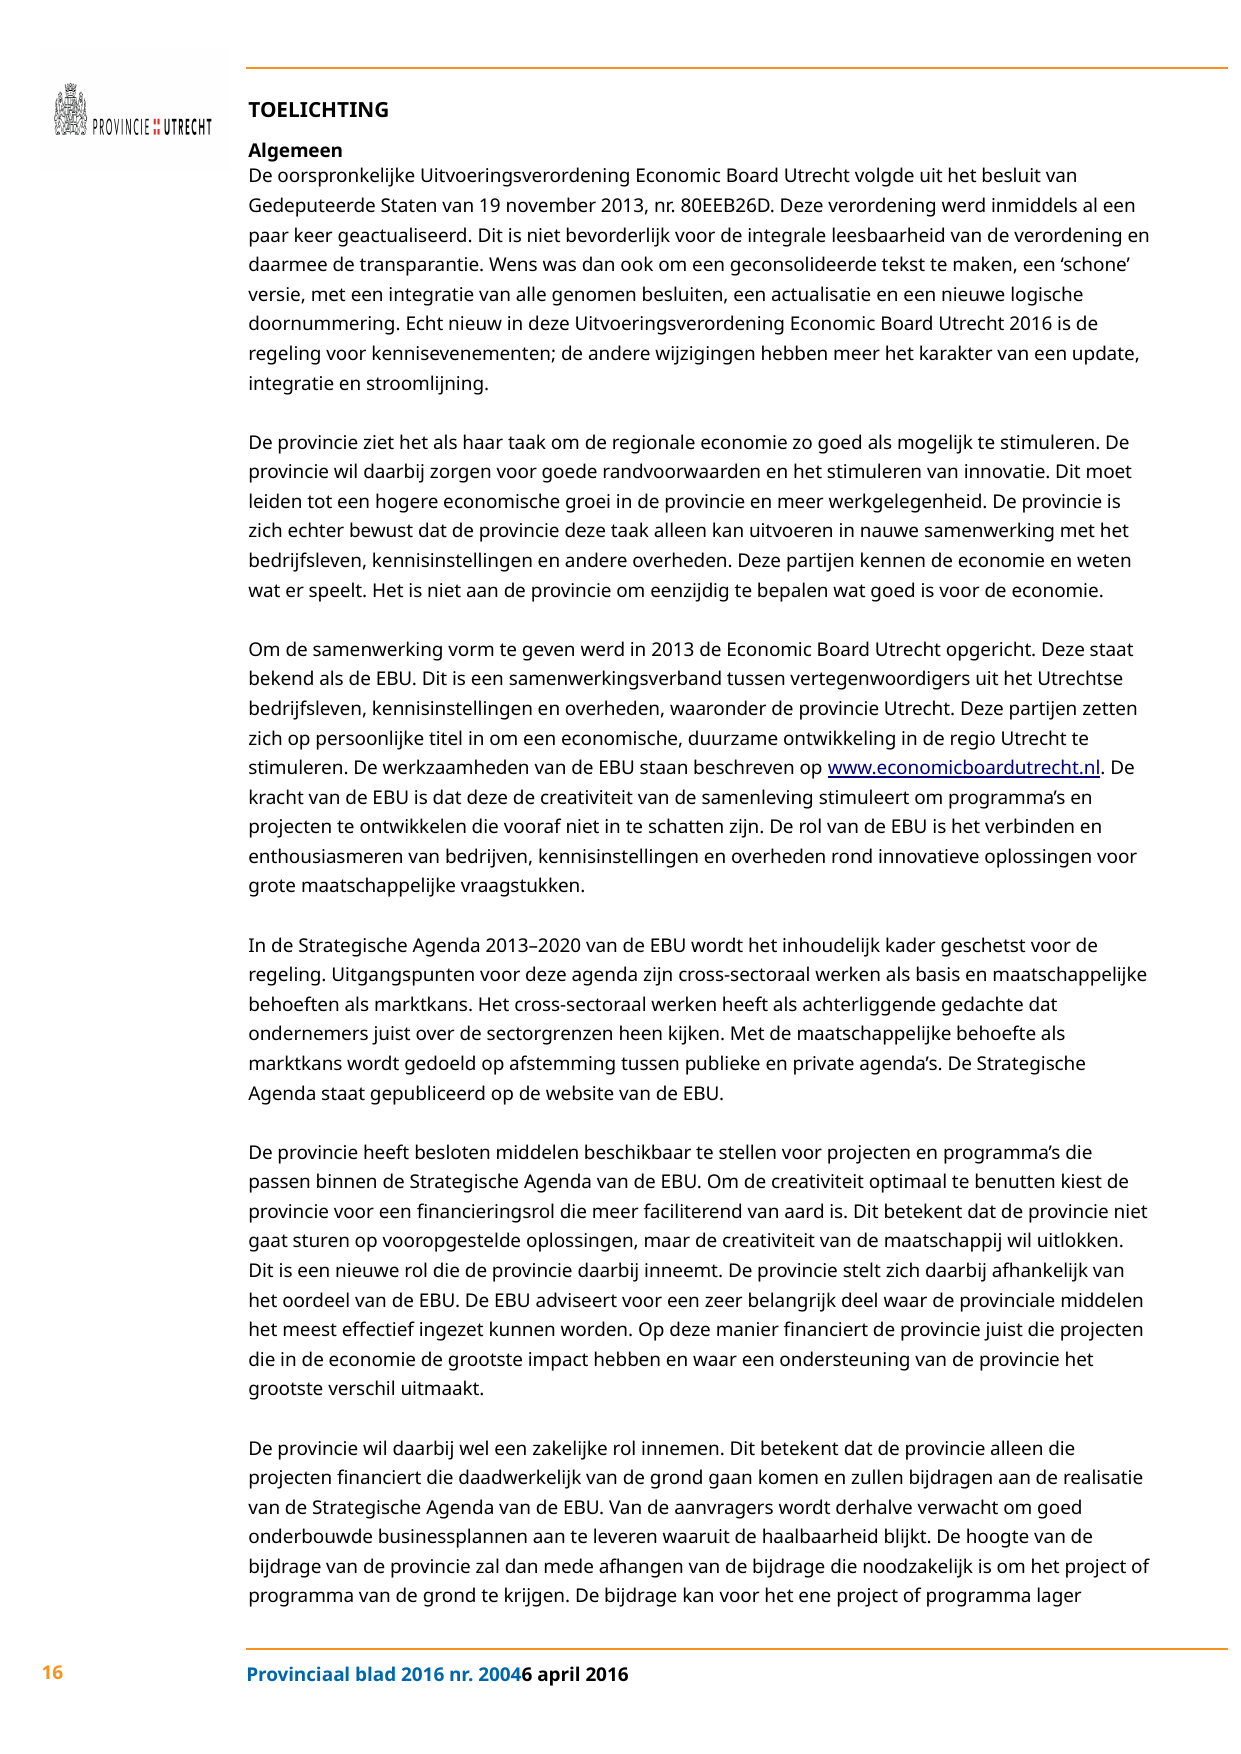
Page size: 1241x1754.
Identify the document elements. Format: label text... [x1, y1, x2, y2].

text Om de samenwerking vorm te geven werd in 2013 de Economic Board Utrecht opgericht. Deze staat bekend als de EBU. Dit is een samenwerkingsverband tussen vertegenwoordigers uit het Utrechtse bedrijfsleven, kennisinstellingen en overheden, waaronder de provincie Utrecht. Deze partijen zetten zich op persoonlijke titel in om een economische, duurzame ontwikkeling in de regio Utrecht te stimuleren. De werkzaamheden van de EBU staan beschreven op www.economicboardutrecht.nl. De kracht van de EBU is dat deze de creativiteit van de samenleving stimuleert om programma’s en projecten te ontwikkelen die vooraf niet in te schatten zijn. De rol van de EBU is het verbinden en enthousiasmeren van bedrijven, kennisinstellingen en overheden rond innovatieve oplossingen voor grote maatschappelijke vraagstukken. [248, 636, 1152, 898]
text De oorspronkelijke Uitvoeringsverordening Economic Board Utrecht volgde uit het besluit van Gedeputeerde Staten van 19 november 2013, nr. 80EEB26D. Deze verordening werd inmiddels al een paar keer geactualiseerd. Dit is niet bevorderlijk voor de integrale leesbaarheid van de verordening en daarmee de transparantie. Wens was dan ook om een geconsolideerde tekst te maken, een ‘schone’ versie, met een integratie van alle genomen besluiten, een actualisatie en een nieuwe logische doornummering. Echt nieuw in deze Uitvoeringsverordening Economic Board Utrecht 2016 is de regeling voor kennisevenementen; de andere wijzigingen hebben meer het karakter van een update, integratie en stroomlijning. [248, 163, 1152, 395]
text De provincie wil daarbij wel een zakelijke rol innemen. Dit betekent dat de provincie alleen die projecten financiert die daadwerkelijk van de grond gaan komen en zullen bijdragen aan de realisatie van de Strategische Agenda van de EBU. Van de aanvragers wordt derhalve verwacht om goed onderbouwde businessplannen aan te leveren waaruit de haalbaarheid blijkt. De hoogte van de bijdrage van de provincie zal dan mede afhangen van de bijdrage die noodzakelijk is om het project of programma van de grond te krijgen. De bijdrage kan voor het ene project of programma lager [248, 1435, 1152, 1608]
text In de Strategische Agenda 2013–2020 van de EBU wordt het inhoudelijk kader geschetst voor de regeling. Uitgangspunten voor deze agenda zijn cross-sectoraal werken als basis en maatschappelijke behoeften als marktkans. Het cross-sectoraal werken heeft als achterliggende gedachte dat ondernemers juist over de sectorgrenzen heen kijken. Met de maatschappelijke behoefte als marktkans wordt gedoeld op afstemming tussen publieke en private agenda’s. De Strategische Agenda staat gepubliceerd op de website van de EBU. [248, 932, 1152, 1105]
text De provincie heeft besloten middelen beschikbaar te stellen voor projecten en programma’s die passen binnen de Strategische Agenda van de EBU. Om de creativiteit optimaal te benutten kiest de provincie voor een financieringsrol die meer faciliterend van aard is. Dit betekent dat de provincie niet gaat sturen op vooropgestelde oplossingen, maar de creativiteit van de maatschappij wil uitlokken. Dit is een nieuwe rol die de provincie daarbij inneemt. De provincie stelt zich daarbij afhankelijk van het oordeel van de EBU. De EBU adviseert voor een zeer belangrijk deel waar de provinciale middelen het meest effectief ingezet kunnen worden. Op deze manier financiert de provincie juist die projecten die in de economie de grootste impact hebben en waar een ondersteuning van de provincie het grootste verschil uitmaakt. [248, 1139, 1152, 1401]
text Algemeen [248, 137, 1152, 163]
text De provincie ziet het als haar taak om de regionale economie zo goed als mogelijk te stimuleren. De provincie wil daarbij zorgen voor goede randvoorwaarden en het stimuleren van innovatie. Dit moet leiden tot een hogere economische groei in de provincie en meer werkgelegenheid. De provincie is zich echter bewust dat de provincie deze taak alleen kan uitvoeren in nauwe samenwerking met het bedrijfsleven, kennisinstellingen en andere overheden. Deze partijen kennen de economie en weten wat er speelt. Het is niet aan de provincie om eenzijdig te bepalen wat goed is voor de economie. [248, 429, 1152, 602]
text TOELICHTING [248, 95, 1152, 123]
picture [41, 47, 231, 172]
